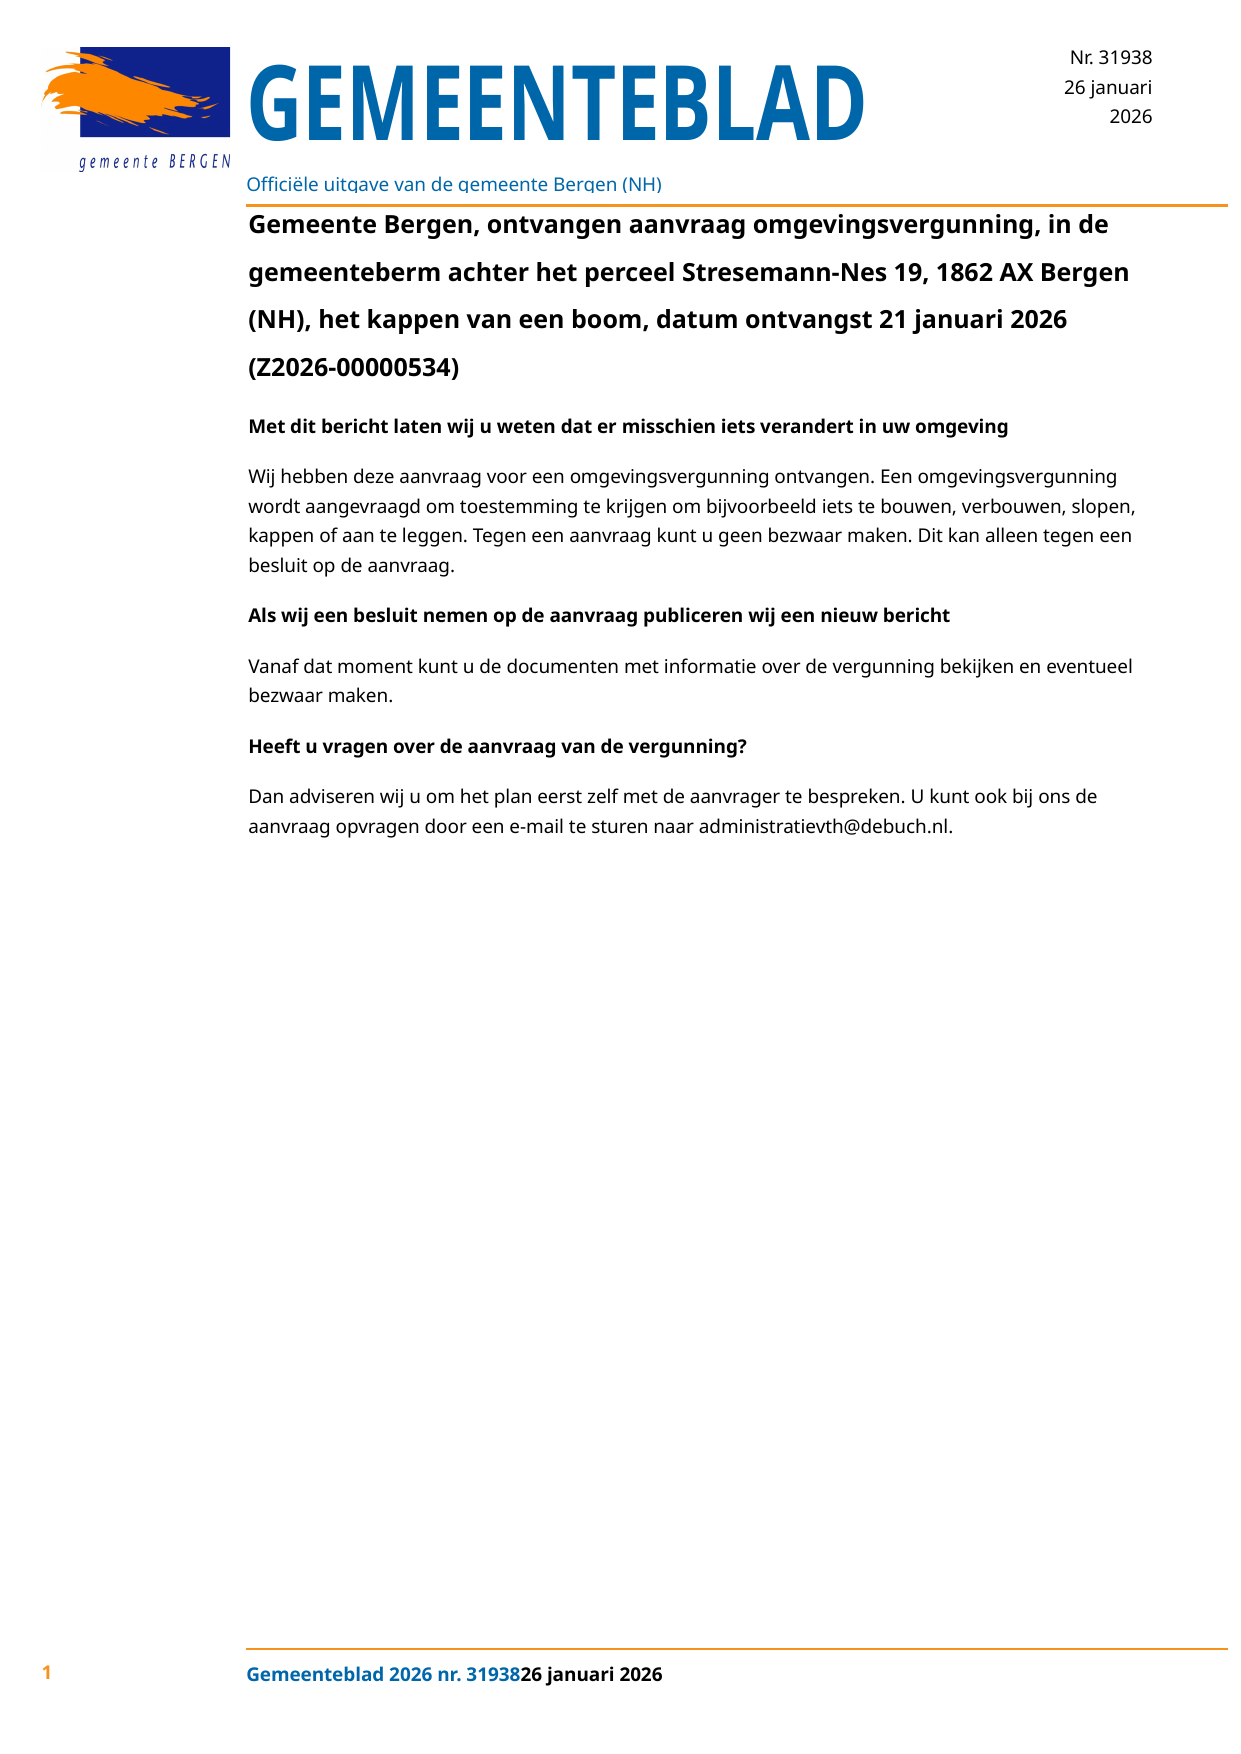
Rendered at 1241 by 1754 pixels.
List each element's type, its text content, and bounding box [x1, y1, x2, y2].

text Wij hebben deze aanvraag voor een omgevingsvergunning ontvangen. Een omgevingsvergunning wordt aangevraagd om toestemming te krijgen om bijvoorbeeld iets te bouwen, verbouwen, slopen, kappen of aan te leggen. Tegen een aanvraag kunt u geen bezwaar maken. Dit kan alleen tegen een besluit op de aanvraag. [248, 463, 1152, 578]
text Dan adviseren wij u om het plan eerst zelf met de aanvrager te bespreken. U kunt ook bij ons de aanvraag opvragen door een e-mail te sturen naar administratievth@debuch.nl. [248, 783, 1152, 839]
text Gemeente Bergen, ontvangen aanvraag omgevingsvergunning, in de gemeenteberm achter het perceel Stresemann-Nes 19, 1862 AX Bergen (NH), het kappen van een boom, datum ontvangst 21 januari 2026 (Z2026-00000534) [248, 207, 1152, 384]
text Heeft u vragen over de aanvraag van de vergunning? [248, 733, 1152, 759]
text Als wij een besluit nemen op de aanvraag publiceren wij een nieuw bericht [248, 603, 1152, 628]
text Vanaf dat moment kunt u de documenten met informatie over de vergunning bekijken en eventueel bezwaar maken. [248, 653, 1152, 708]
text Met dit bericht laten wij u weten dat er misschien iets verandert in uw omgeving [248, 413, 1152, 439]
picture [41, 47, 231, 172]
